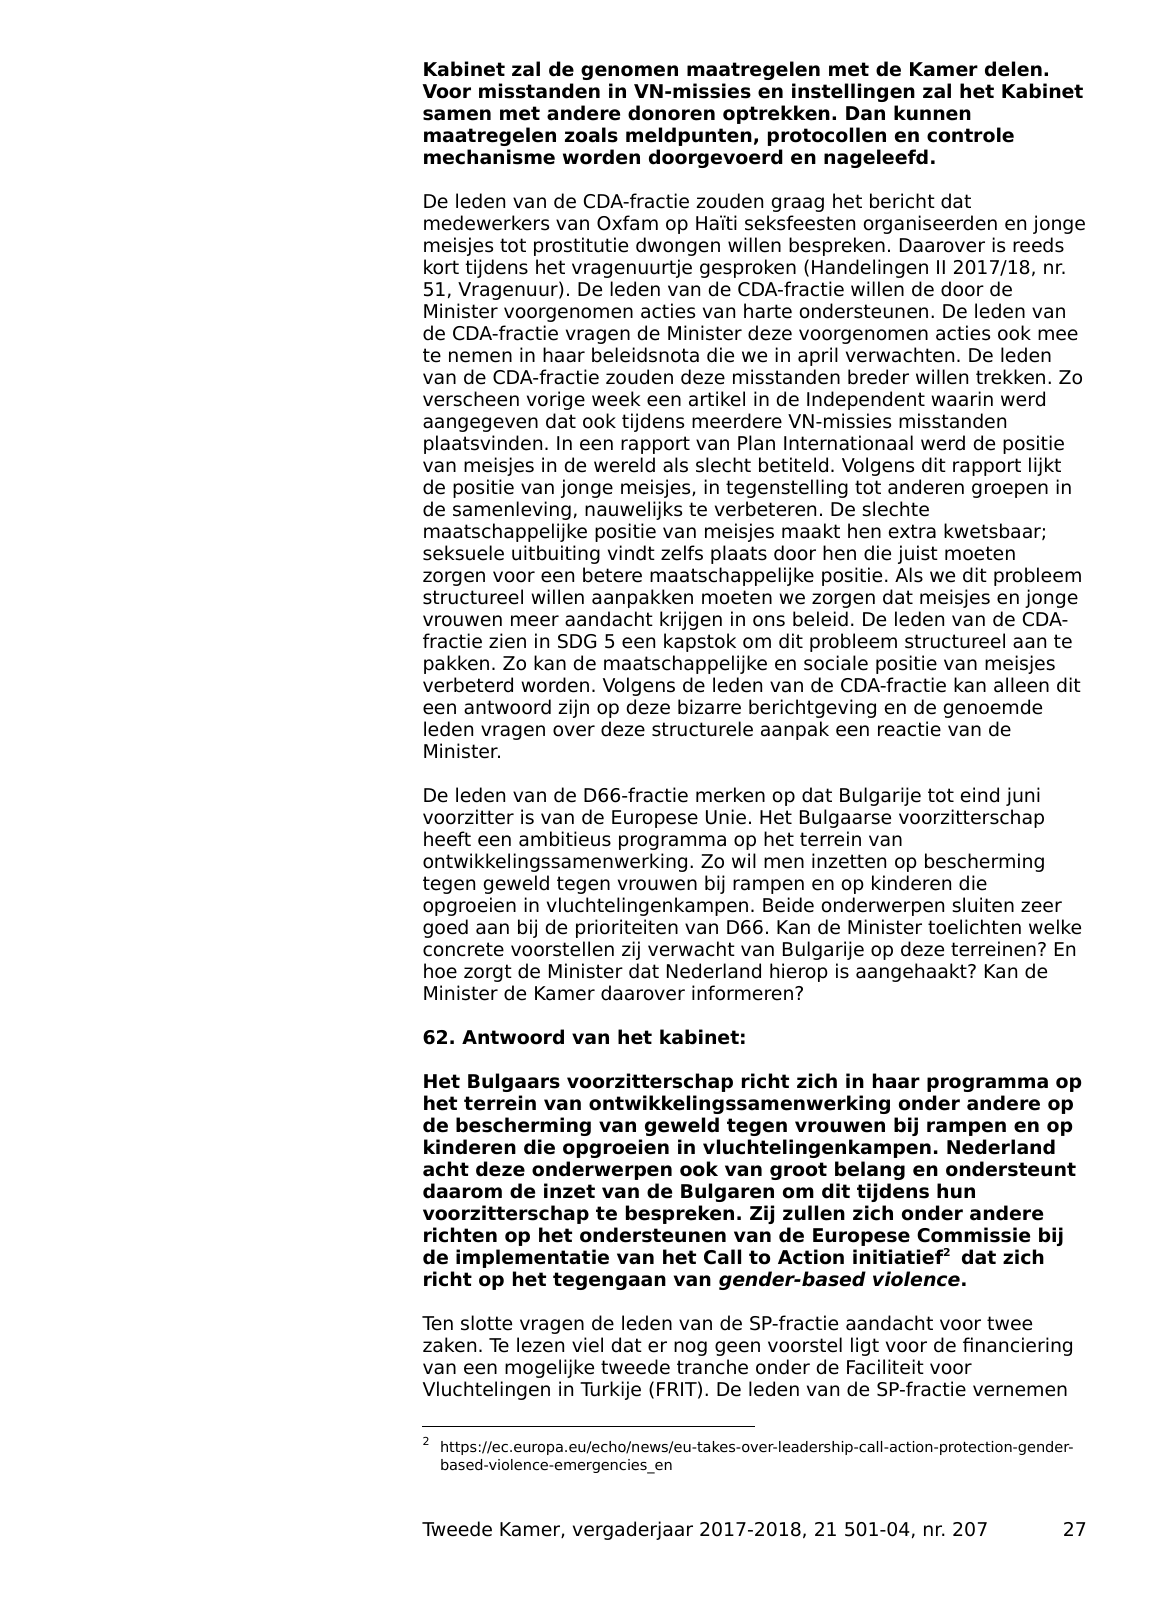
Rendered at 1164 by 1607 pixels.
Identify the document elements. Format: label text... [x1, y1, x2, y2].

text Kabinet zal de genomen maatregelen met de Kamer delen. Voor misstanden in VN-missies en instellingen zal het Kabinet samen met andere donoren optrekken. Dan kunnen maatregelen zoals meldpunten, protocollen en controle mechanisme worden doorgevoerd en nageleefd. [422, 59, 1087, 169]
text De leden van de D66-fractie merken op dat Bulgarije tot eind juni voorzitter is van de Europese Unie. Het Bulgaarse voorzitterschap heeft een ambitieus programma op het terrein van ontwikkelingssamenwerking. Zo wil men inzetten op bescherming tegen geweld tegen vrouwen bij rampen en op kinderen die opgroeien in vluchtelingenkampen. Beide onderwerpen sluiten zeer goed aan bij de prioriteiten van D66. Kan de Minister toelichten welke concrete voorstellen zij verwacht van Bulgarije op deze terreinen? En hoe zorgt de Minister dat Nederland hierop is aangehaakt? Kan de Minister de Kamer daarover informeren? [422, 785, 1087, 1004]
text https://ec.europa.eu/echo/news/eu-takes-over-leadership-call-action-protection-gender-based-violence-emergencies_en [422, 1435, 1087, 1474]
text De leden van de CDA-fractie zouden graag het bericht dat medewerkers van Oxfam op Haïti seksfeesten organiseerden en jonge meisjes tot prostitutie dwongen willen bespreken. Daarover is reeds kort tijdens het vragenuurtje gesproken (Handelingen II 2017/18, nr. 51, Vragenuur). De leden van de CDA-fractie willen de door de Minister voorgenomen acties van harte ondersteunen. De leden van de CDA-fractie vragen de Minister deze voorgenomen acties ook mee te nemen in haar beleidsnota die we in april verwachten. De leden van de CDA-fractie zouden deze misstanden breder willen trekken. Zo verscheen vorige week een artikel in de Independent waarin werd aangegeven dat ook tijdens meerdere VN-missies misstanden plaatsvinden. In een rapport van Plan Internationaal werd de positie van meisjes in de wereld als slecht betiteld. Volgens dit rapport lijkt de positie van jonge meisjes, in tegenstelling tot anderen groepen in de samenleving, nauwelijks te verbeteren. De slechte maatschappelijke positie van meisjes maakt hen extra kwetsbaar; seksuele uitbuiting vindt zelfs plaats door hen die juist moeten zorgen voor een betere maatschappelijke positie. Als we dit probleem structureel willen aanpakken moeten we zorgen dat meisjes en jonge vrouwen meer aandacht krijgen in ons beleid. De leden van de CDA-fractie zien in SDG 5 een kapstok om dit probleem structureel aan te pakken. Zo kan de maatschappelijke en sociale positie van meisjes verbeterd worden. Volgens de leden van de CDA-fractie kan alleen dit een antwoord zijn op deze bizarre berichtgeving en de genoemde leden vragen over deze structurele aanpak een reactie van de Minister. [422, 191, 1087, 763]
text Het Bulgaars voorzitterschap richt zich in haar programma op het terrein van ontwikkelingssamenwerking onder andere op de bescherming van geweld tegen vrouwen bij rampen en op kinderen die opgroeien in vluchtelingenkampen. Nederland acht deze onderwerpen ook van groot belang en ondersteunt daarom de inzet van de Bulgaren om dit tijdens hun voorzitterschap te bespreken. Zij zullen zich onder andere richten op het ondersteunen van de Europese Commissie bij de implementatie van het Call to Action initiatief dat zich richt op het tegengaan van gender-based violence. [422, 1071, 1087, 1291]
text Ten slotte vragen de leden van de SP-fractie aandacht voor twee zaken. Te lezen viel dat er nog geen voorstel ligt voor de financiering van een mogelijke tweede tranche onder de Faciliteit voor Vluchtelingen in Turkije (FRIT). De leden van de SP-fractie vernemen [422, 1313, 1087, 1401]
text 62. Antwoord van het kabinet: [422, 1027, 1087, 1049]
